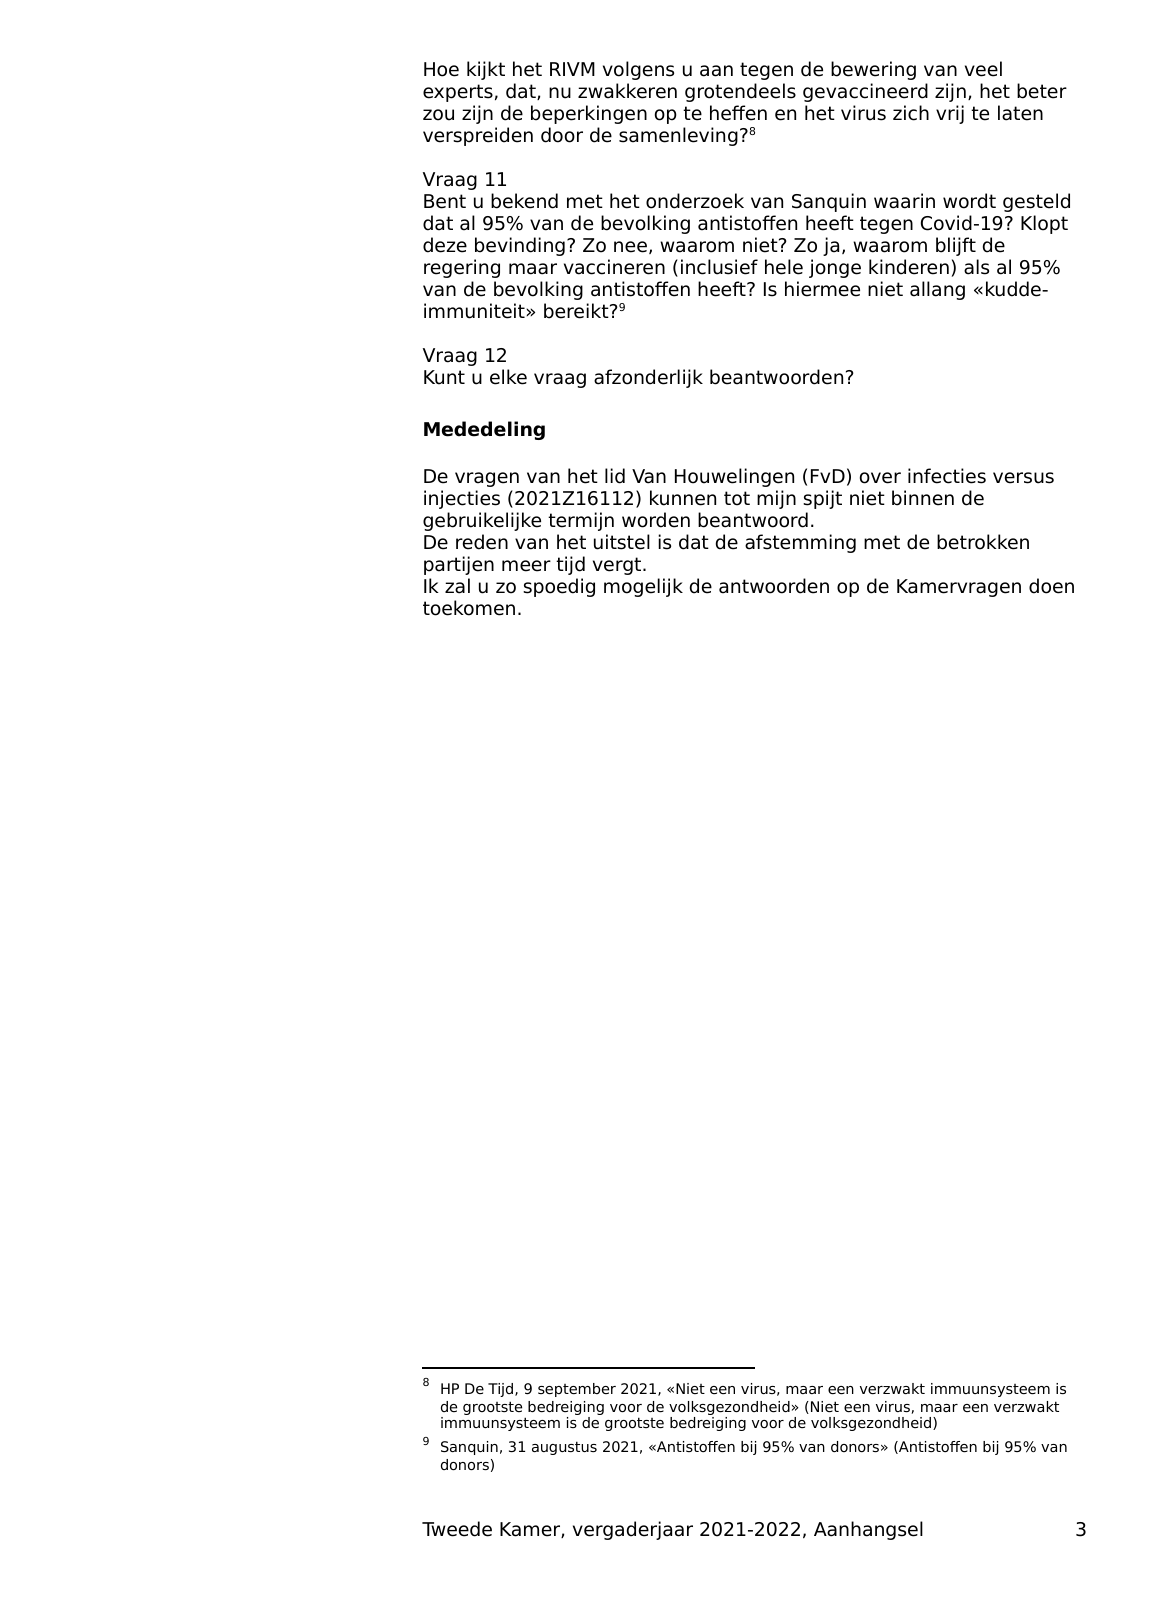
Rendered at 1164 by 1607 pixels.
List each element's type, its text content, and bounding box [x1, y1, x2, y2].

text Ik zal u zo spoedig mogelijk de antwoorden op de Kamervragen doen toekomen. [422, 576, 1087, 620]
text De reden van het uitstel is dat de afstemming met de betrokken partijen meer tijd vergt. [422, 532, 1087, 576]
text De vragen van het lid Van Houwelingen (FvD) over infecties versus injecties (2021Z16112) kunnen tot mijn spijt niet binnen de gebruikelijke termijn worden beantwoord. [422, 466, 1087, 532]
text Vraag 11 [422, 169, 1087, 191]
subtitle Mededeling [422, 419, 1087, 441]
text HP De Tijd, 9 september 2021, «Niet een virus, maar een verzwakt immuunsysteem is de grootste bedreiging voor de volksgezondheid» (Niet een virus, maar een verzwakt immuunsysteem is de grootste bedreiging voor de volksgezondheid) [422, 1377, 1087, 1432]
text Bent u bekend met het onderzoek van Sanquin waarin wordt gesteld dat al 95% van de bevolking antistoffen heeft tegen Covid-19? Klopt deze bevinding? Zo nee, waarom niet? Zo ja, waarom blijft de regering maar vaccineren (inclusief hele jonge kinderen) als al 95% van de bevolking antistoffen heeft? Is hiermee niet allang «kudde-immuniteit» bereikt? [422, 191, 1087, 323]
text Vraag 12 [422, 345, 1087, 367]
text Sanquin, 31 augustus 2021, «Antistoffen bij 95% van donors» (Antistoffen bij 95% van donors) [422, 1435, 1087, 1474]
text Kunt u elke vraag afzonderlijk beantwoorden? [422, 367, 1087, 389]
text Hoe kijkt het RIVM volgens u aan tegen de bewering van veel experts, dat, nu zwakkeren grotendeels gevaccineerd zijn, het beter zou zijn de beperkingen op te heffen en het virus zich vrij te laten verspreiden door de samenleving? [422, 59, 1087, 147]
